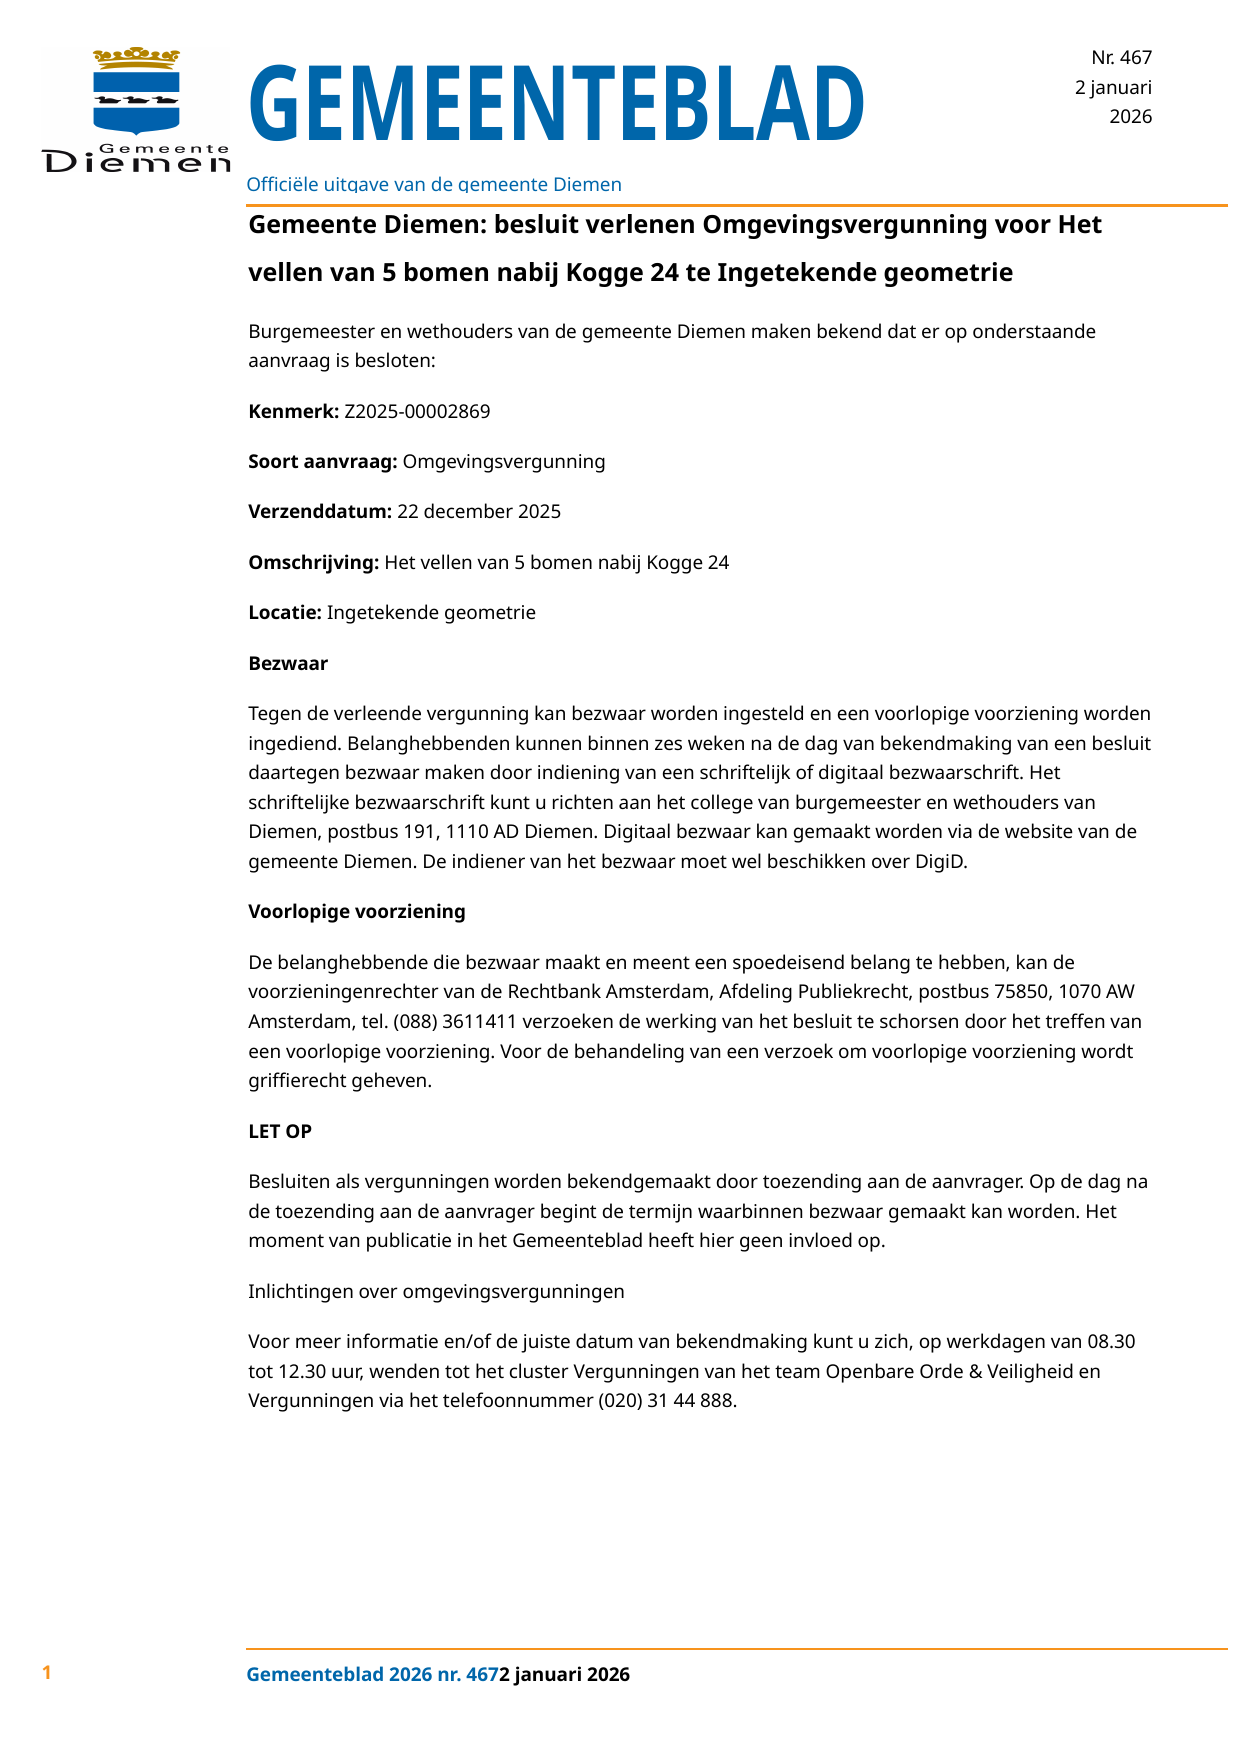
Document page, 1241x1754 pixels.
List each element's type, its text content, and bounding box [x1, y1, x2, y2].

text Omschrijving: Het vellen van 5 bomen nabij Kogge 24 [248, 549, 1152, 575]
text Verzenddatum: 22 december 2025 [248, 499, 1152, 524]
text Voorlopige voorziening [248, 899, 1152, 924]
text Tegen de verleende vergunning kan bezwaar worden ingesteld en een voorlopige voorziening worden ingediend. Belanghebbenden kunnen binnen zes weken na de dag van bekendmaking van een besluit daartegen bezwaar maken door indiening van een schriftelijk of digitaal bezwaarschrift. Het schriftelijke bezwaarschrift kunt u richten aan het college van burgemeester en wethouders van Diemen, postbus 191, 1110 AD Diemen. Digitaal bezwaar kan gemaakt worden via de website van de gemeente Diemen. De indiener van het bezwaar moet wel beschikken over DigiD. [248, 700, 1152, 874]
text Locatie: Ingetekende geometrie [248, 599, 1152, 625]
text Voor meer informatie en/of de juiste datum van bekendmaking kunt u zich, op werkdagen van 08.30 tot 12.30 uur, wenden tot het cluster Vergunningen van het team Openbare Orde & Veiligheid en Vergunningen via het telefoonnummer (020) 31 44 888. [248, 1328, 1152, 1413]
text De belanghebbende die bezwaar maakt en meent een spoedeisend belang te hebben, kan de voorzieningenrechter van de Rechtbank Amsterdam, Afdeling Publiekrecht, postbus 75850, 1070 AW Amsterdam, tel. (088) 3611411 verzoeken de werking van het besluit te schorsen door het treffen van een voorlopige voorziening. Voor de behandeling van een verzoek om voorlopige voorziening wordt griffierecht geheven. [248, 949, 1152, 1093]
picture [41, 47, 231, 172]
text Burgemeester en wethouders van de gemeente Diemen maken bekend dat er op onderstaande aanvraag is besloten: [248, 318, 1152, 373]
text Bezwaar [248, 650, 1152, 676]
text Soort aanvraag: Omgevingsvergunning [248, 448, 1152, 474]
text LET OP [248, 1118, 1152, 1144]
text Gemeente Diemen: besluit verlenen Omgevingsvergunning voor Het vellen van 5 bomen nabij Kogge 24 te Ingetekende geometrie [248, 207, 1152, 288]
text Besluiten als vergunningen worden bekendgemaakt door toezending aan de aanvrager. Op de dag na de toezending aan de aanvrager begint de termijn waarbinnen bezwaar gemaakt kan worden. Het moment van publicatie in het Gemeenteblad heeft hier geen invloed op. [248, 1168, 1152, 1253]
text Inlichtingen over omgevingsvergunningen [248, 1278, 1152, 1304]
text Kenmerk: Z2025-00002869 [248, 398, 1152, 424]
